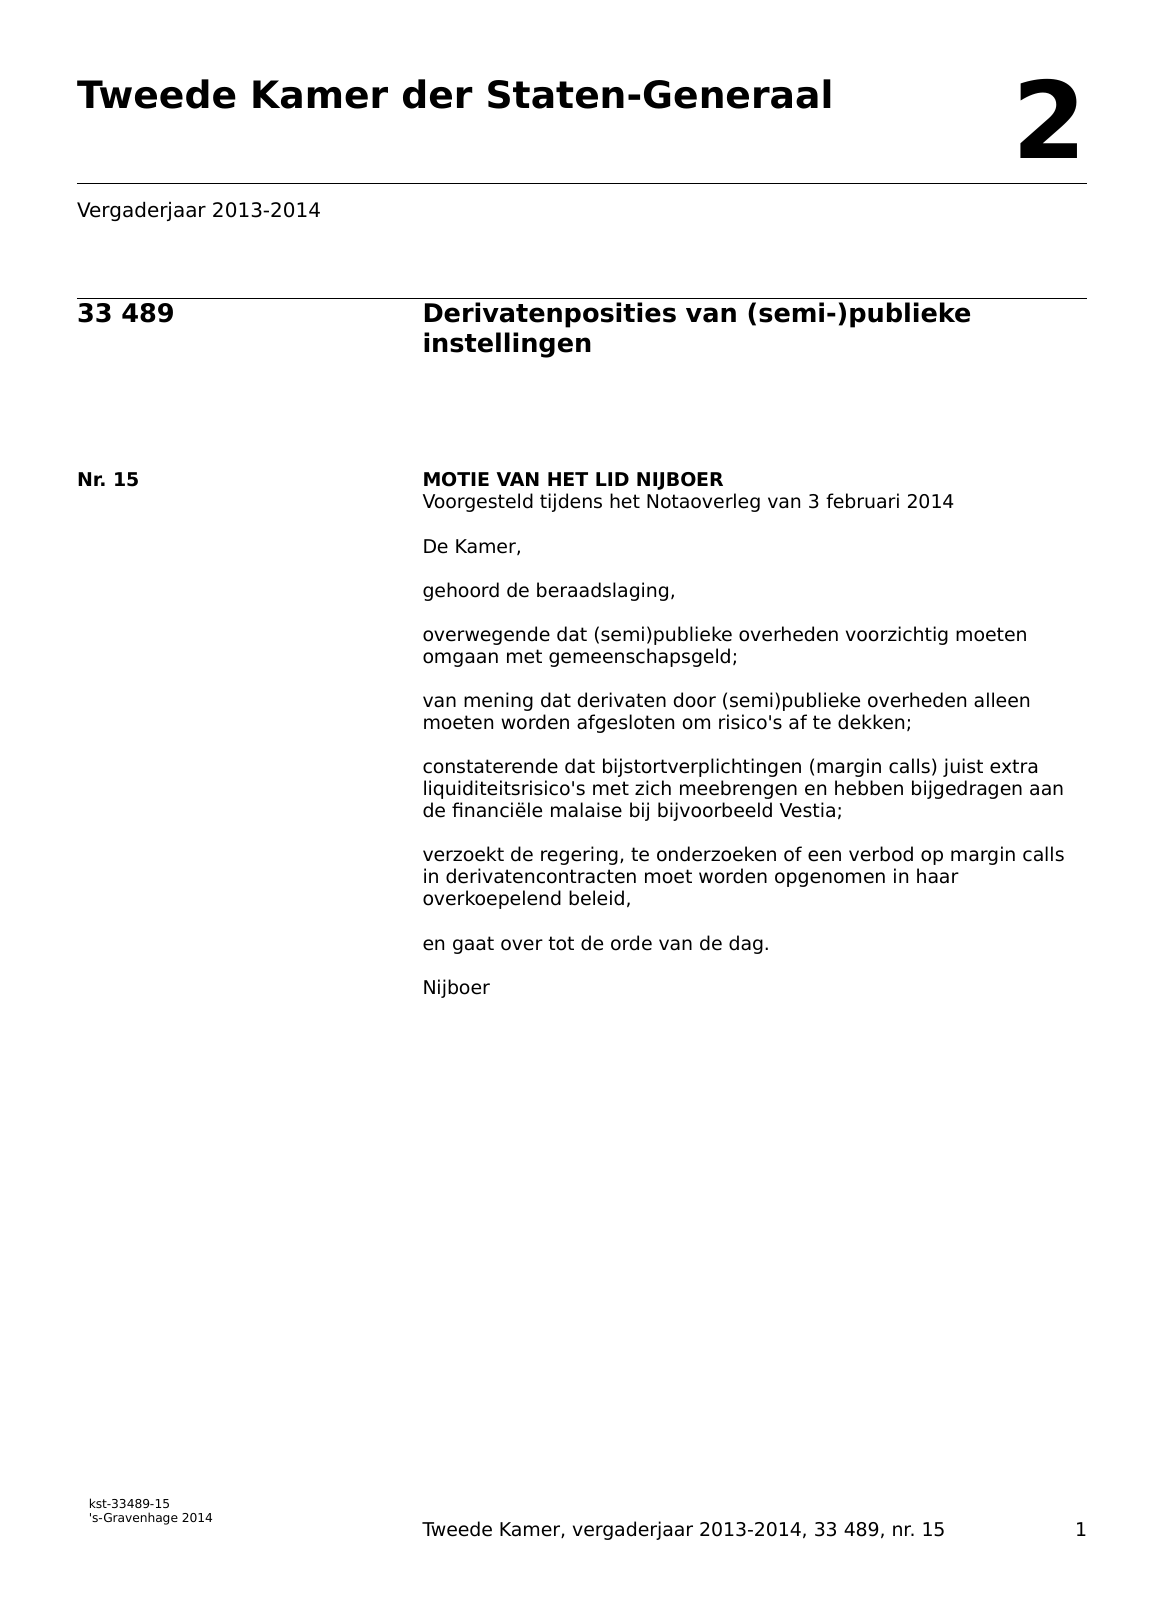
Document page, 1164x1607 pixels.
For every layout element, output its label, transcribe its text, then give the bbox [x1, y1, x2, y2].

text 's-Gravenhage 2014 [88, 1511, 323, 1525]
text gehoord de beraadslaging, [422, 580, 1087, 602]
text overwegende dat (semi)publieke overheden voorzichtig moeten omgaan met gemeenschapsgeld; [422, 624, 1087, 668]
text De Kamer, [422, 536, 1087, 557]
text constaterende dat bijstortverplichtingen (margin calls) juist extra liquiditeitsrisico's met zich meebrengen en hebben bijgedragen aan de financiële malaise bij bijvoorbeeld Vestia; [422, 756, 1087, 822]
subtitle Nr. 15 MOTIE VAN HET LID NIJBOER [77, 469, 1087, 491]
text Nijboer [422, 977, 1087, 998]
text verzoekt de regering, te onderzoeken of een verbod op margin calls in derivatencontracten moet worden opgenomen in haar overkoepelend beleid, [422, 844, 1087, 910]
text en gaat over tot de orde van de dag. [422, 932, 1087, 954]
text van mening dat derivaten door (semi)publieke overheden alleen moeten worden afgesloten om risico's af te dekken; [422, 690, 1087, 734]
text Voorgesteld tijdens het Notaoverleg van 3 februari 2014 [422, 491, 1087, 513]
table_header 2 [886, 59, 1087, 183]
table_header Tweede Kamer der Staten-Generaal [77, 59, 886, 183]
text kst-33489-15 [88, 1497, 323, 1511]
subtitle 33 489 Derivatenposities van (semi-)publieke instellingen [77, 299, 1087, 358]
table_cell Vergaderjaar 2013-2014 [77, 184, 1087, 298]
